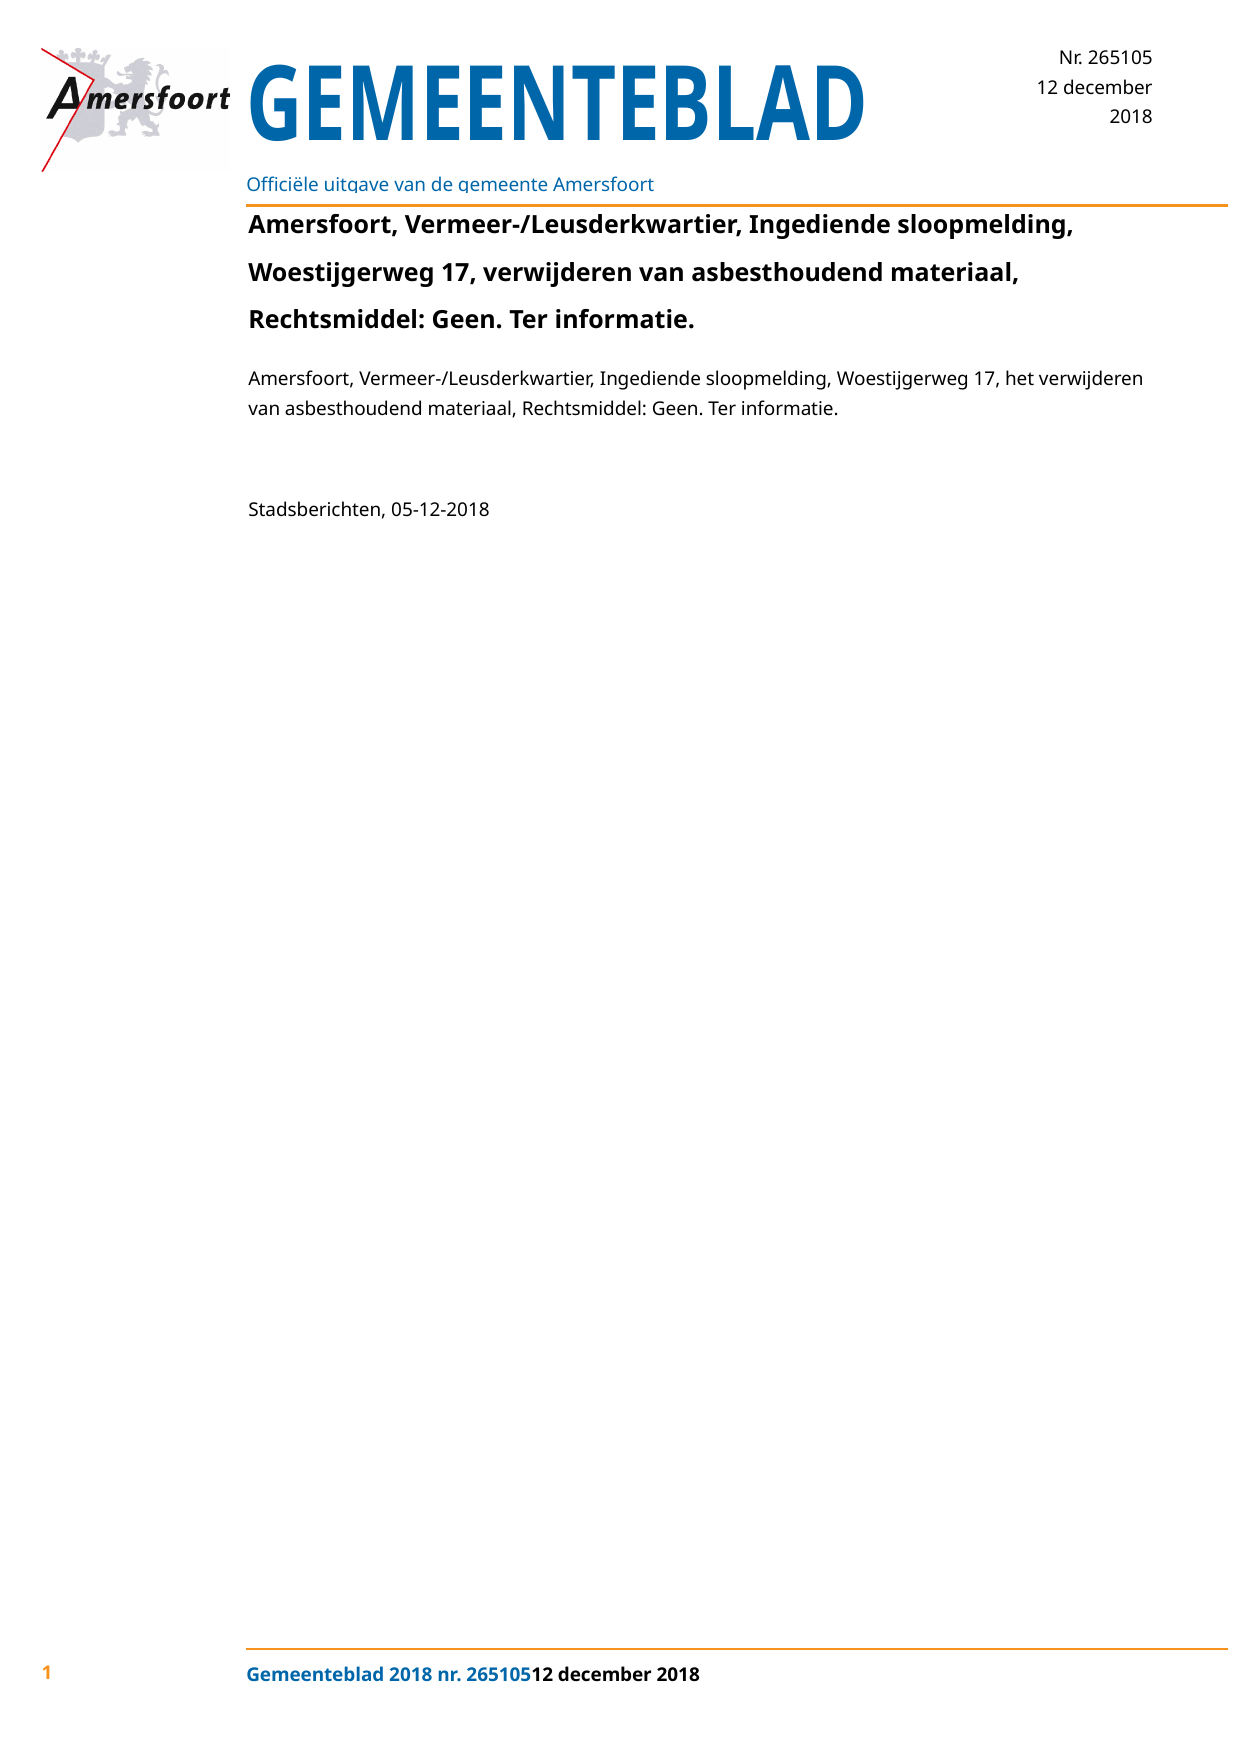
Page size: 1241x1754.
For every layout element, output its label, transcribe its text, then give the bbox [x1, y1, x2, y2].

picture [41, 47, 231, 172]
text Amersfoort, Vermeer-/Leusderkwartier, Ingediende sloopmelding, Woestijgerweg 17, het verwijderen van asbesthoudend materiaal, Rechtsmiddel: Geen. Ter informatie. [248, 366, 1152, 421]
text Amersfoort, Vermeer-/Leusderkwartier, Ingediende sloopmelding, Woestijgerweg 17, verwijderen van asbesthoudend materiaal, Rechtsmiddel: Geen. Ter informatie. [248, 207, 1152, 336]
text Stadsberichten, 05-12-2018 [248, 496, 1152, 522]
